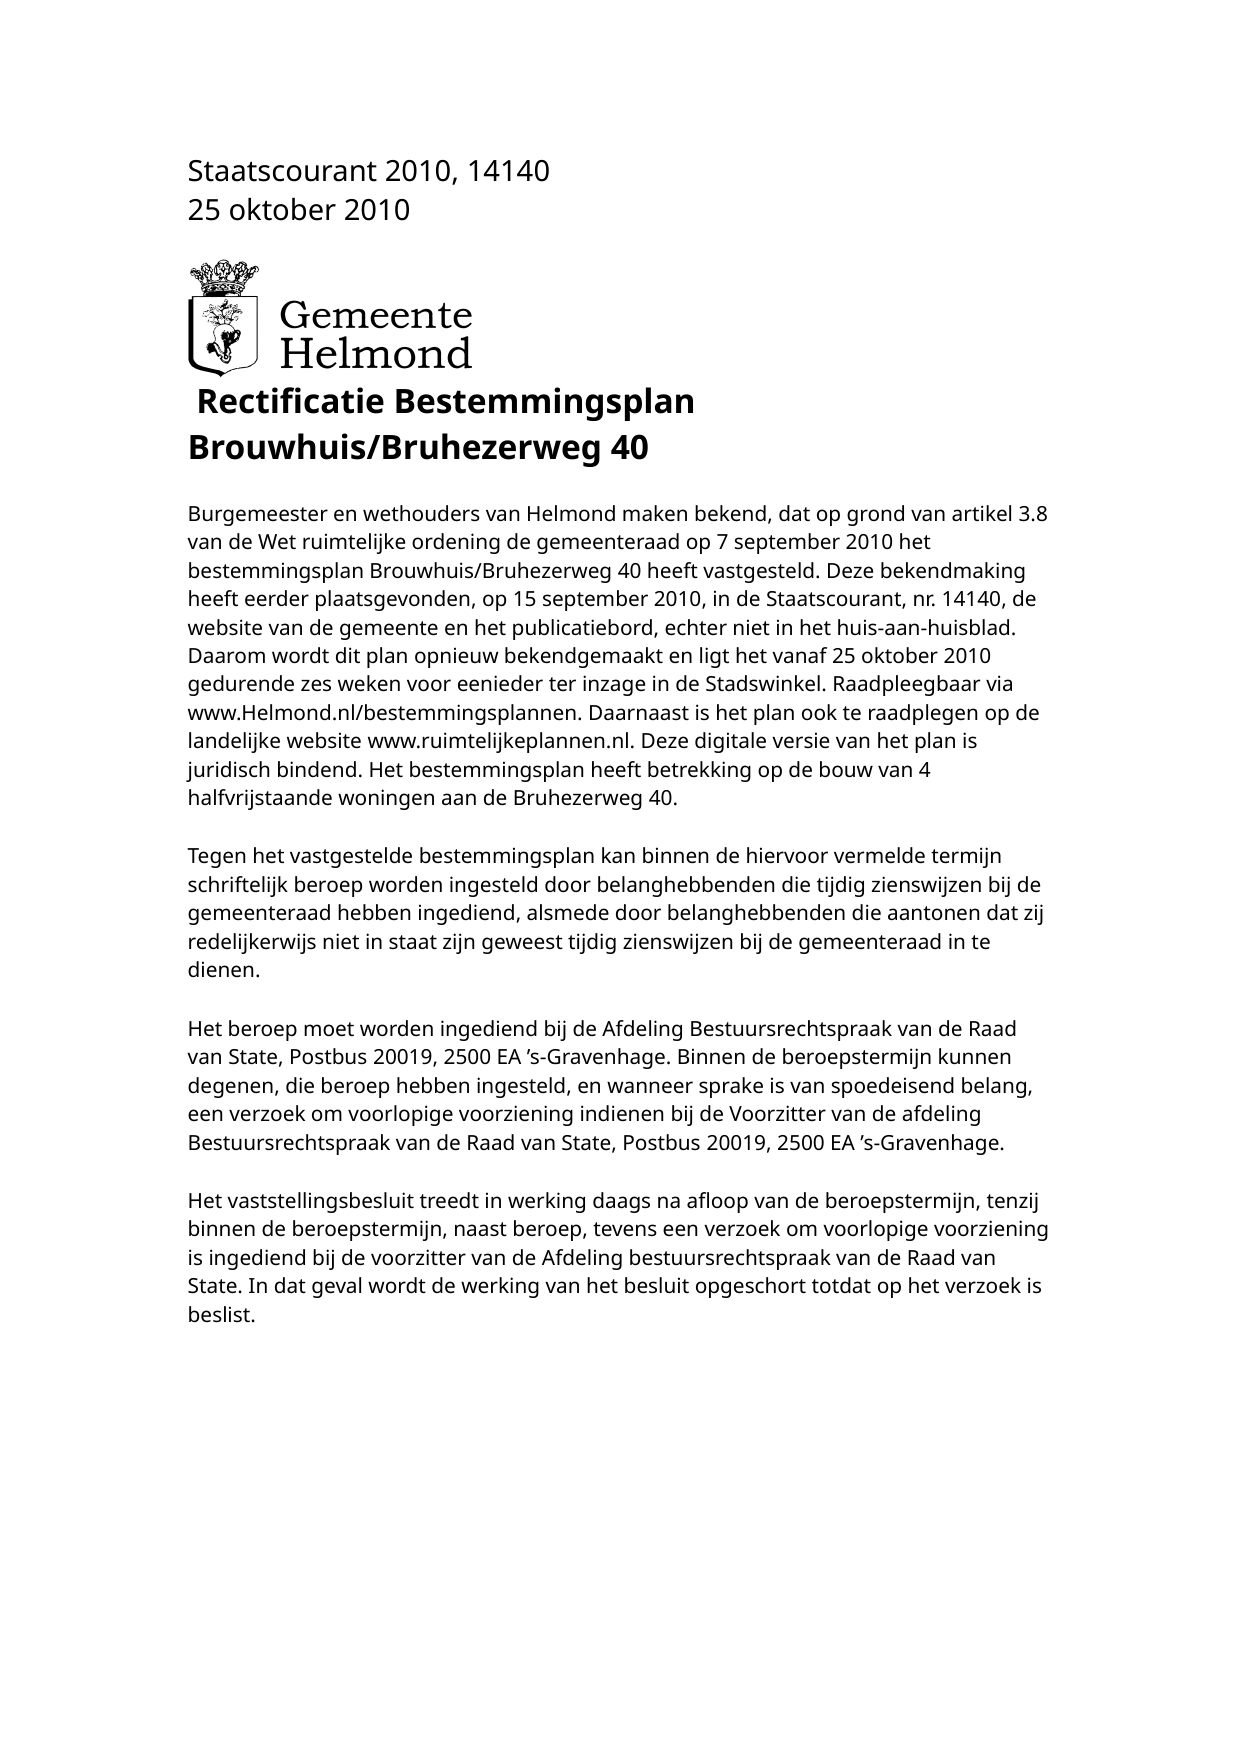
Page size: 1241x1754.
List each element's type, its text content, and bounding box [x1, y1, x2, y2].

text 25 oktober 2010 [187, 190, 1053, 229]
subtitle Rectificatie Bestemmingsplan Brouwhuis/Bruhezerweg 40 [187, 271, 1053, 469]
picture [187, 258, 477, 378]
text Tegen het vastgestelde bestemmingsplan kan binnen de hiervoor vermelde termijn schriftelijk beroep worden ingesteld door belanghebbenden die tijdig zienswijzen bij de gemeenteraad hebben ingediend, alsmede door belanghebbenden die aantonen dat zij redelijkerwijs niet in staat zijn geweest tijdig zienswijzen bij de gemeenteraad in te dienen. [187, 842, 1053, 984]
text Het beroep moet worden ingediend bij de Afdeling Bestuursrechtspraak van de Raad van State, Postbus 20019, 2500 EA ’s-Gravenhage. Binnen de beroepstermijn kunnen degenen, die beroep hebben ingesteld, en wanneer sprake is van spoedeisend belang, een verzoek om voorlopige voorziening indienen bij de Voorzitter van de afdeling Bestuursrechtspraak van de Raad van State, Postbus 20019, 2500 EA ’s-Gravenhage. [187, 1014, 1053, 1156]
text Staatscourant 2010, 14140 [187, 150, 1053, 190]
text Daarom wordt dit plan opnieuw bekendgemaakt en ligt het vanaf 25 oktober 2010 gedurende zes weken voor eenieder ter inzage in de Stadswinkel. Raadpleegbaar via www.Helmond.nl/bestemmingsplannen. Daarnaast is het plan ook te raadplegen op de landelijke website www.ruimtelijkeplannen.nl. Deze digitale versie van het plan is juridisch bindend. Het bestemmingsplan heeft betrekking op de bouw van 4 halfvrijstaande woningen aan de Bruhezerweg 40. [187, 641, 1053, 812]
text Het vaststellingsbesluit treedt in werking daags na afloop van de beroepstermijn, tenzij binnen de beroepstermijn, naast beroep, tevens een verzoek om voorlopige voorziening is ingediend bij de voorzitter van de Afdeling bestuursrechtspraak van de Raad van State. In dat geval wordt de werking van het besluit opgeschort totdat op het verzoek is beslist. [187, 1186, 1053, 1328]
text Burgemeester en wethouders van Helmond maken bekend, dat op grond van artikel 3.8 van de Wet ruimtelijke ordening de gemeenteraad op 7 september 2010 het bestemmingsplan Brouwhuis/Bruhezerweg 40 heeft vastgesteld. Deze bekendmaking heeft eerder plaatsgevonden, op 15 september 2010, in de Staatscourant, nr. 14140, de website van de gemeente en het publicatiebord, echter niet in het huis-aan-huisblad. [187, 499, 1053, 641]
